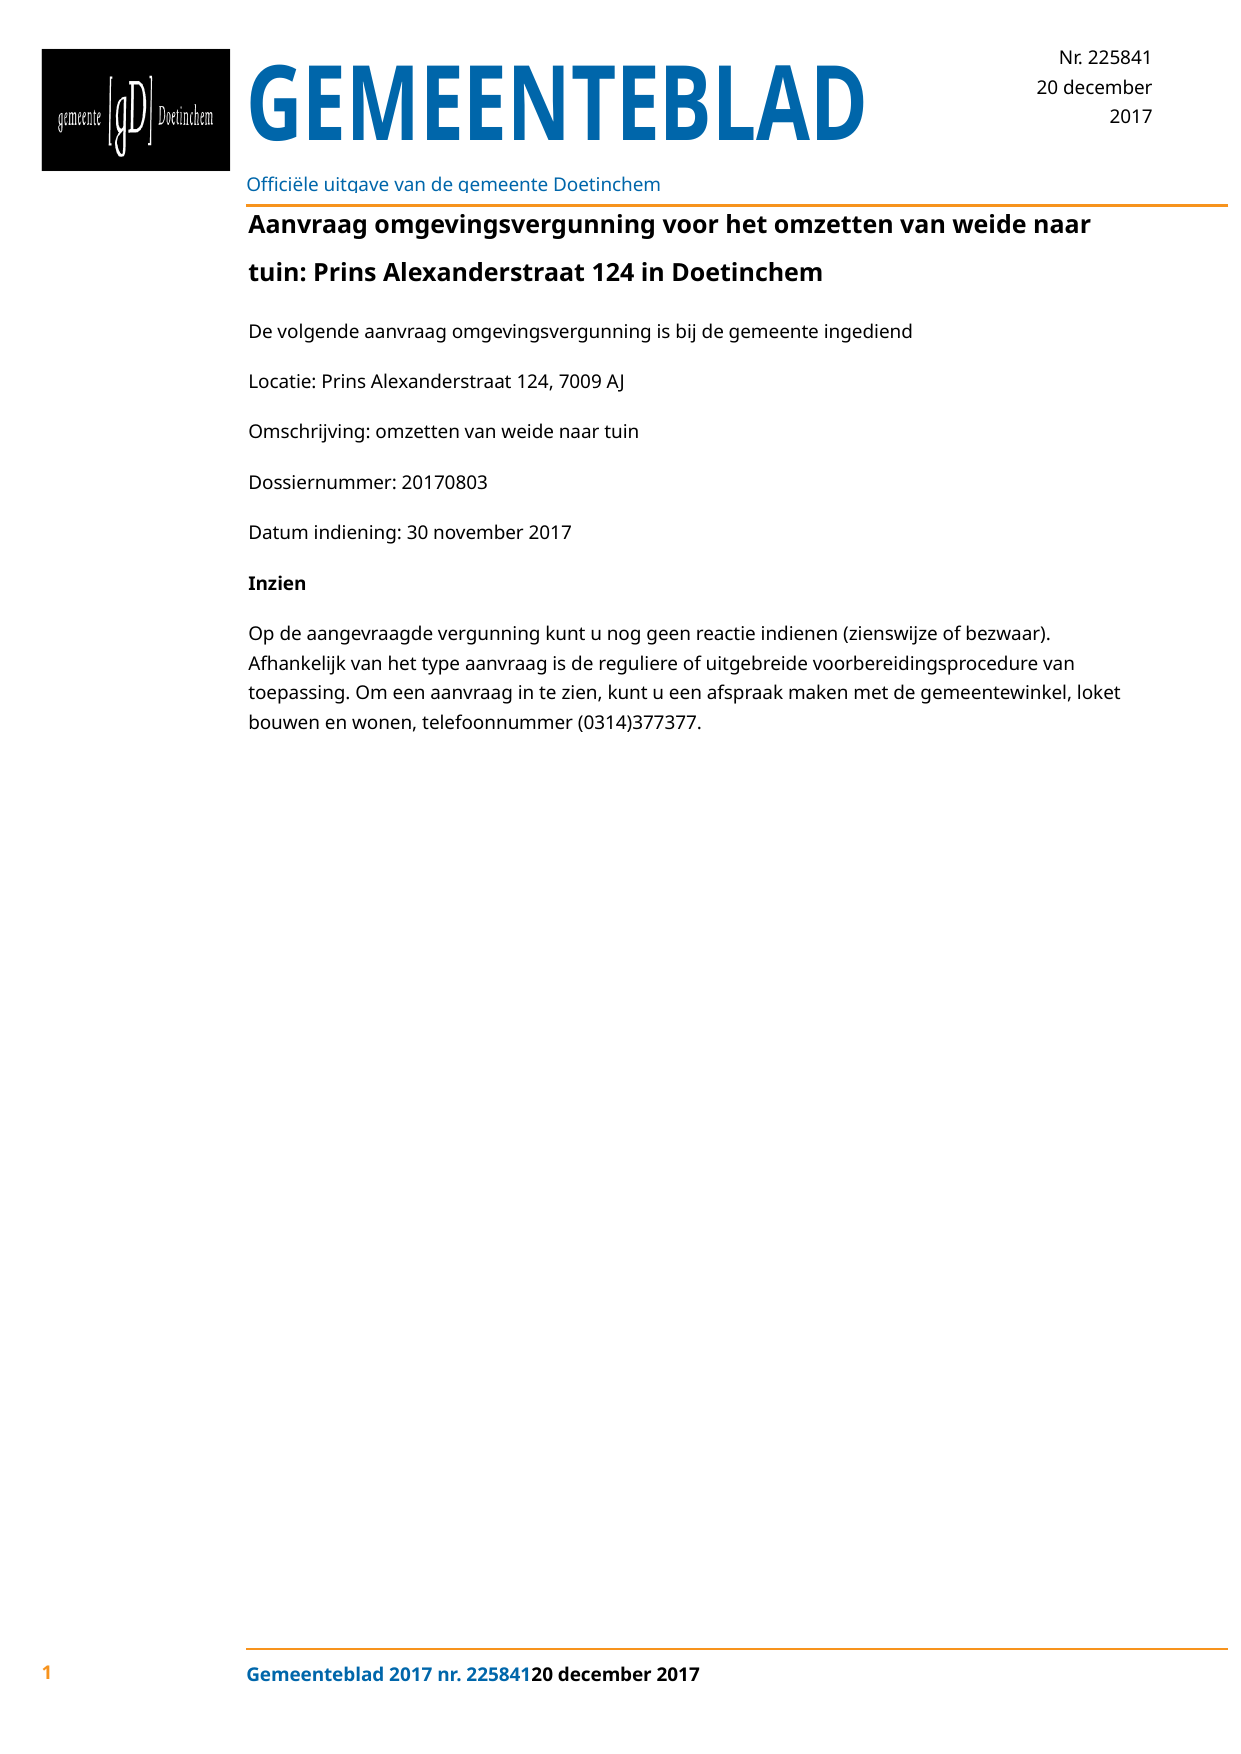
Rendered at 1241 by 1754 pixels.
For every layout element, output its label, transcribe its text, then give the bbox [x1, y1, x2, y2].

text Datum indiening: 30 november 2017 [248, 519, 1152, 545]
text Aanvraag omgevingsvergunning voor het omzetten van weide naar tuin: Prins Alexanderstraat 124 in Doetinchem [248, 207, 1152, 288]
text Dossiernummer: 20170803 [248, 469, 1152, 495]
text De volgende aanvraag omgevingsvergunning is bij de gemeente ingediend [248, 318, 1152, 344]
text Omschrijving: omzetten van weide naar tuin [248, 419, 1152, 444]
picture [41, 47, 231, 172]
text Locatie: Prins Alexanderstraat 124, 7009 AJ [248, 368, 1152, 394]
text Op de aangevraagde vergunning kunt u nog geen reactie indienen (zienswijze of bezwaar). Afhankelijk van het type aanvraag is de reguliere of uitgebreide voorbereidingsprocedure van toepassing. Om een aanvraag in te zien, kunt u een afspraak maken met de gemeentewinkel, loket bouwen en wonen, telefoonnummer (0314)377377. [248, 620, 1152, 735]
text Inzien [248, 570, 1152, 596]
